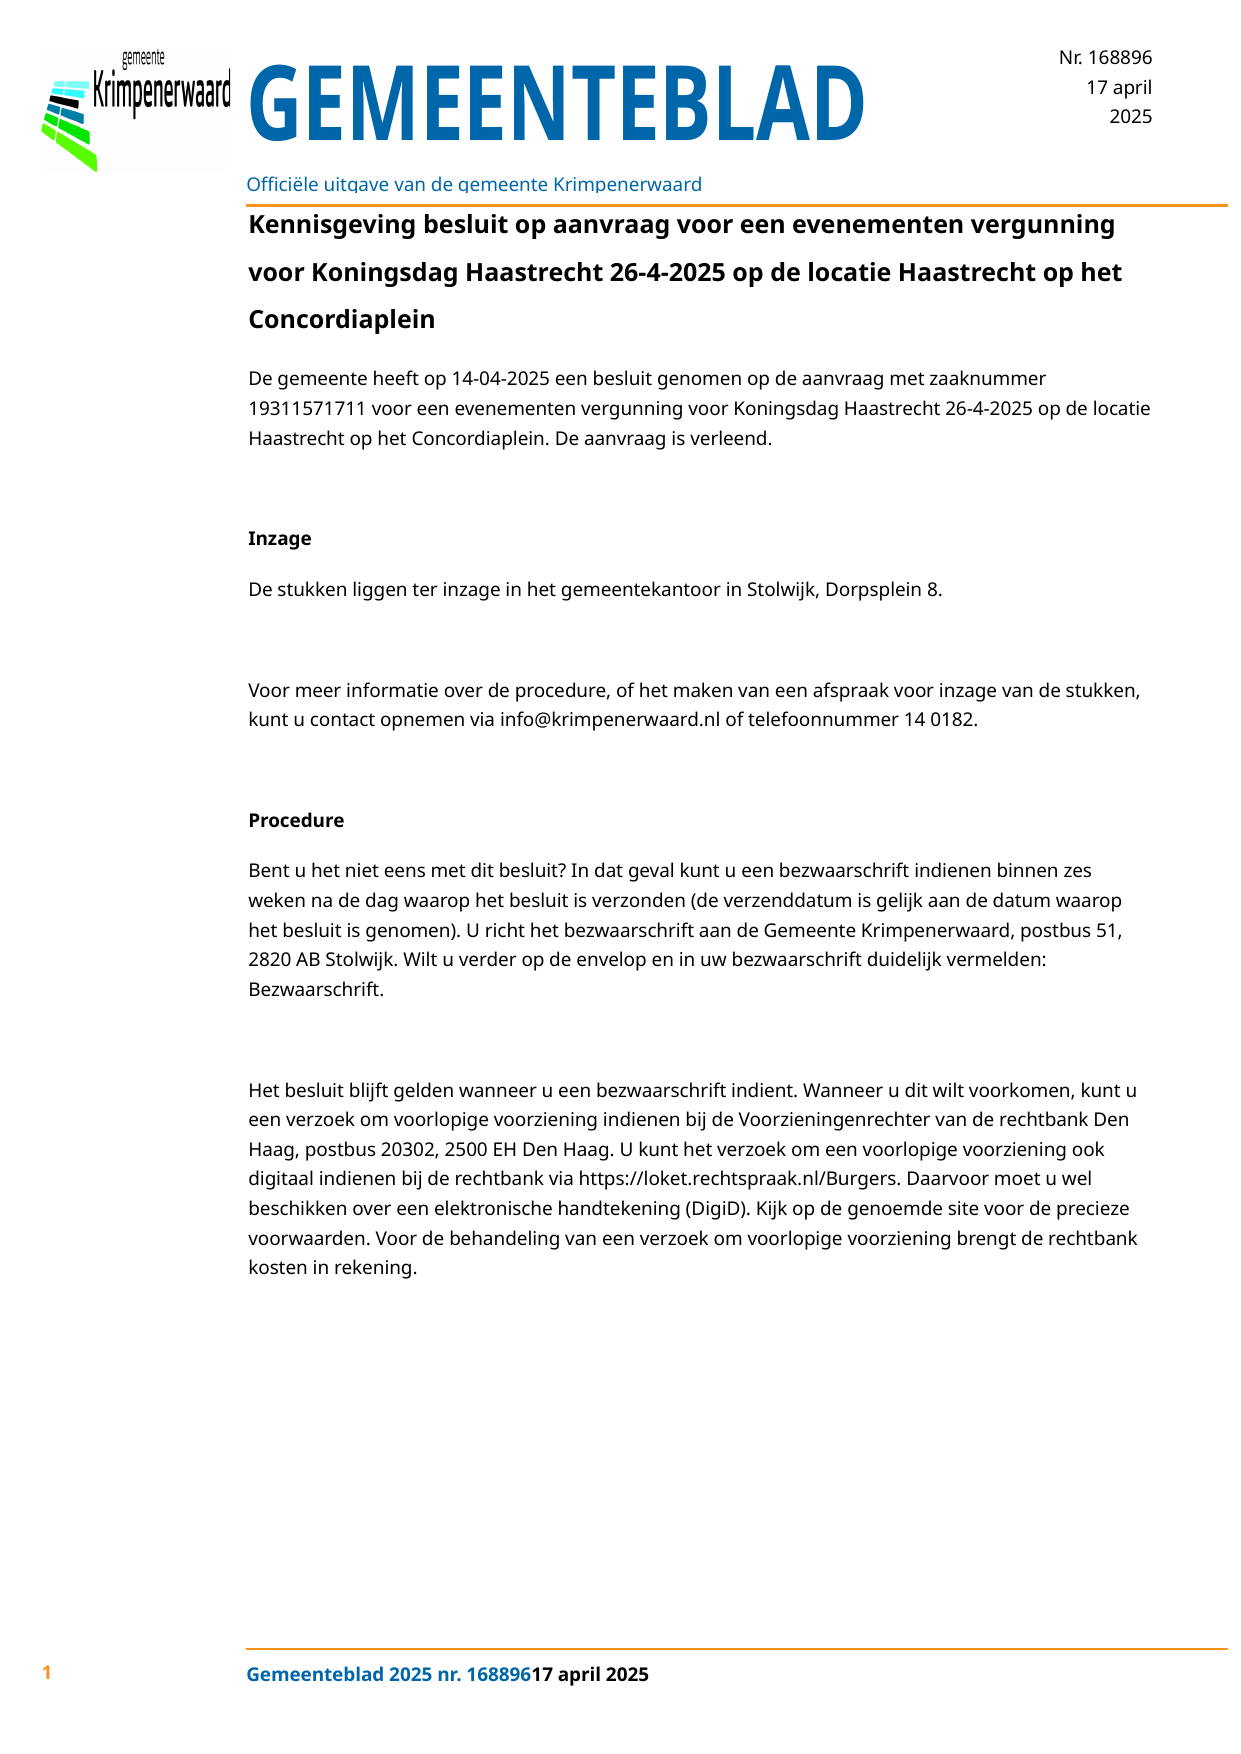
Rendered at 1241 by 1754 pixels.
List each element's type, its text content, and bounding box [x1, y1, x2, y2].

text Kennisgeving besluit op aanvraag voor een evenementen vergunning voor Koningsdag Haastrecht 26-4-2025 op de locatie Haastrecht op het Concordiaplein [248, 207, 1152, 336]
text Inzage [248, 526, 1152, 551]
picture [41, 47, 231, 172]
text Procedure [248, 807, 1152, 833]
text Bent u het niet eens met dit besluit? In dat geval kunt u een bezwaarschrift indienen binnen zes weken na de dag waarop het besluit is verzonden (de verzenddatum is gelijk aan de datum waarop het besluit is genomen). U richt het bezwaarschrift aan de Gemeente Krimpenerwaard, postbus 51, 2820 AB Stolwijk. Wilt u verder op de envelop en in uw bezwaarschrift duidelijk vermelden: Bezwaarschrift. [248, 858, 1152, 1002]
text Voor meer informatie over de procedure, of het maken van een afspraak voor inzage van de stukken, kunt u contact opnemen via info@krimpenerwaard.nl of telefoonnummer 14 0182. [248, 677, 1152, 732]
text Het besluit blijft gelden wanneer u een bezwaarschrift indient. Wanneer u dit wilt voorkomen, kunt u een verzoek om voorlopige voorziening indienen bij de Voorzieningenrechter van de rechtbank Den Haag, postbus 20302, 2500 EH Den Haag. U kunt het verzoek om een voorlopige voorziening ook digitaal indienen bij de rechtbank via https://loket.rechtspraak.nl/Burgers. Daarvoor moet u wel beschikken over een elektronische handtekening (DigiD). Kijk op de genoemde site voor de precieze voorwaarden. Voor de behandeling van een verzoek om voorlopige voorziening brengt de rechtbank kosten in rekening. [248, 1077, 1152, 1280]
text De gemeente heeft op 14-04-2025 een besluit genomen op de aanvraag met zaaknummer 19311571711 voor een evenementen vergunning voor Koningsdag Haastrecht 26-4-2025 op de locatie Haastrecht op het Concordiaplein. De aanvraag is verleend. [248, 366, 1152, 450]
text De stukken liggen ter inzage in het gemeentekantoor in Stolwijk, Dorpsplein 8. [248, 576, 1152, 602]
